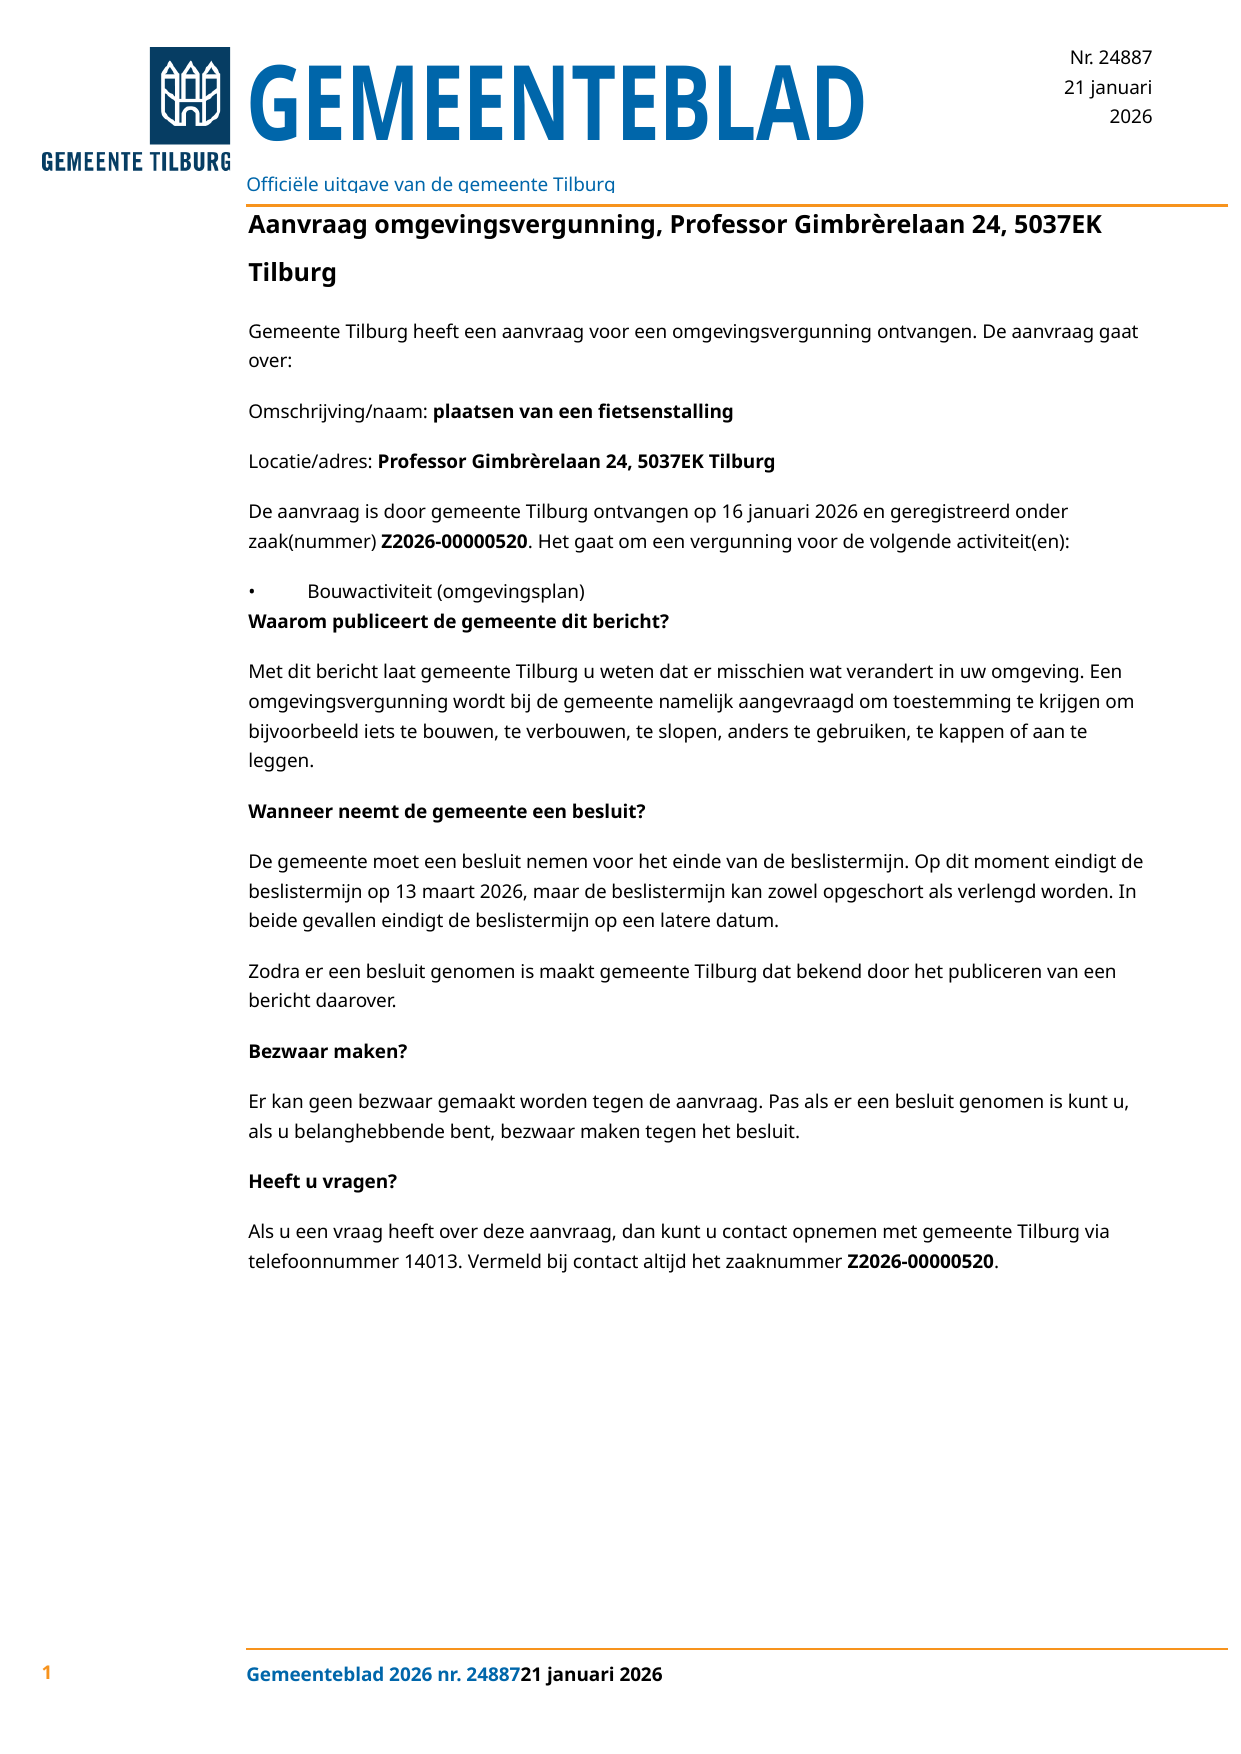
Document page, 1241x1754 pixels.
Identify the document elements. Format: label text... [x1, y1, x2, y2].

text Heeft u vragen? [248, 1168, 1152, 1194]
text Waarom publiceert de gemeente dit bericht? [248, 608, 1152, 634]
text Als u een vraag heeft over deze aanvraag, dan kunt u contact opnemen met gemeente Tilburg via telefoonnummer 14013. Vermeld bij contact altijd het zaaknummer Z2026-00000520. [248, 1219, 1152, 1274]
text Aanvraag omgevingsvergunning, Professor Gimbrèrelaan 24, 5037EK Tilburg [248, 207, 1152, 288]
text Met dit bericht laat gemeente Tilburg u weten dat er misschien wat verandert in uw omgeving. Een omgevingsvergunning wordt bij de gemeente namelijk aangevraagd om toestemming te krijgen om bijvoorbeeld iets te bouwen, te verbouwen, te slopen, anders te gebruiken, te kappen of aan te leggen. [248, 659, 1152, 773]
list Bouwactiviteit (omgevingsplan) [248, 579, 1152, 604]
text De aanvraag is door gemeente Tilburg ontvangen op 16 januari 2026 en geregistreerd onder zaak(nummer) Z2026-00000520. Het gaat om een vergunning voor de volgende activiteit(en): [248, 499, 1152, 554]
text Bezwaar maken? [248, 1038, 1152, 1064]
text Wanneer neemt de gemeente een besluit? [248, 798, 1152, 824]
text Er kan geen bezwaar gemaakt worden tegen de aanvraag. Pas als er een besluit genomen is kunt u, als u belanghebbende bent, bezwaar maken tegen het besluit. [248, 1088, 1152, 1144]
text Gemeente Tilburg heeft een aanvraag voor een omgevingsvergunning ontvangen. De aanvraag gaat over: [248, 318, 1152, 373]
text Zodra er een besluit genomen is maakt gemeente Tilburg dat bekend door het publiceren van een bericht daarover. [248, 958, 1152, 1013]
text De gemeente moet een besluit nemen voor het einde van de beslistermijn. Op dit moment eindigt de beslistermijn op 13 maart 2026, maar de beslistermijn kan zowel opgeschort als verlengd worden. In beide gevallen eindigt de beslistermijn op een latere datum. [248, 848, 1152, 933]
text Omschrijving/naam: plaatsen van een fietsenstalling [248, 398, 1152, 424]
picture [41, 47, 231, 172]
text Locatie/adres: Professor Gimbrèrelaan 24, 5037EK Tilburg [248, 448, 1152, 474]
